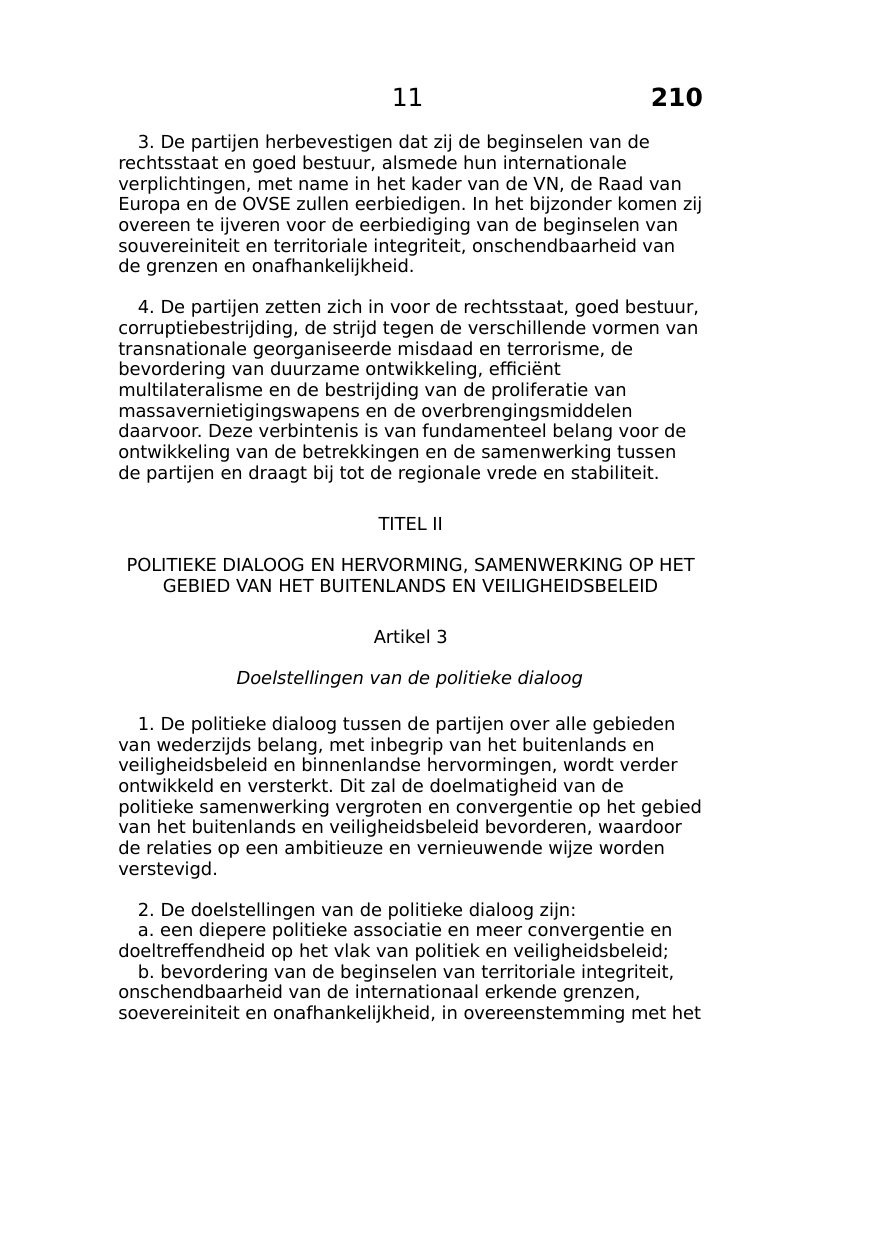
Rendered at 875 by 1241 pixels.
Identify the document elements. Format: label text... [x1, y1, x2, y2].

text 4. De partijen zetten zich in voor de rechtsstaat, goed bestuur, corruptiebestrijding, de strijd tegen de verschillende vormen van transnationale georganiseerde misdaad en terrorisme, de bevordering van duurzame ontwikkeling, efficiënt multilateralisme en de bestrijding van de proliferatie van massavernietigingswapens en de overbrengingsmiddelen daarvoor. Deze verbintenis is van fundamenteel belang voor de ontwikkeling van de betrekkingen en de samenwerking tussen de partijen en draagt bij tot de regionale vrede en stabiliteit. [118, 297, 703, 483]
subtitle Artikel 3 Doelstellingen van de politieke dialoog [118, 626, 703, 689]
text a. een diepere politieke associatie en meer convergentie en doeltreffendheid op het vlak van politiek en veiligheidsbeleid; [118, 920, 703, 962]
subtitle TITEL II POLITIEKE DIALOOG EN HERVORMING, SAMENWERKING OP HET GEBIED VAN HET BUITENLANDS EN VEILIGHEIDSBELEID [118, 513, 703, 596]
text 1. De politieke dialoog tussen de partijen over alle gebieden van wederzijds belang, met inbegrip van het buitenlands en veiligheidsbeleid en binnenlandse hervormingen, wordt verder ontwikkeld en versterkt. Dit zal de doelmatigheid van de politieke samenwerking vergroten en convergentie op het gebied van het buitenlands en veiligheidsbeleid bevorderen, waardoor de relaties op een ambitieuze en vernieuwende wijze worden verstevigd. [118, 714, 703, 879]
text 2. De doelstellingen van de politieke dialoog zijn: [118, 899, 703, 920]
text b. bevordering van de beginselen van territoriale integriteit, onschendbaarheid van de internationaal erkende grenzen, soevereiniteit en onafhankelijkheid, in overeenstemming met het [118, 962, 703, 1024]
text 3. De partijen herbevestigen dat zij de beginselen van de rechtsstaat en goed bestuur, alsmede hun internationale verplichtingen, met name in het kader van de VN, de Raad van Europa en de OVSE zullen eerbiedigen. In het bijzonder komen zij overeen te ijveren voor de eerbiediging van de beginselen van souvereiniteit en territoriale integriteit, onschendbaarheid van de grenzen en onafhankelijkheid. [118, 132, 703, 277]
